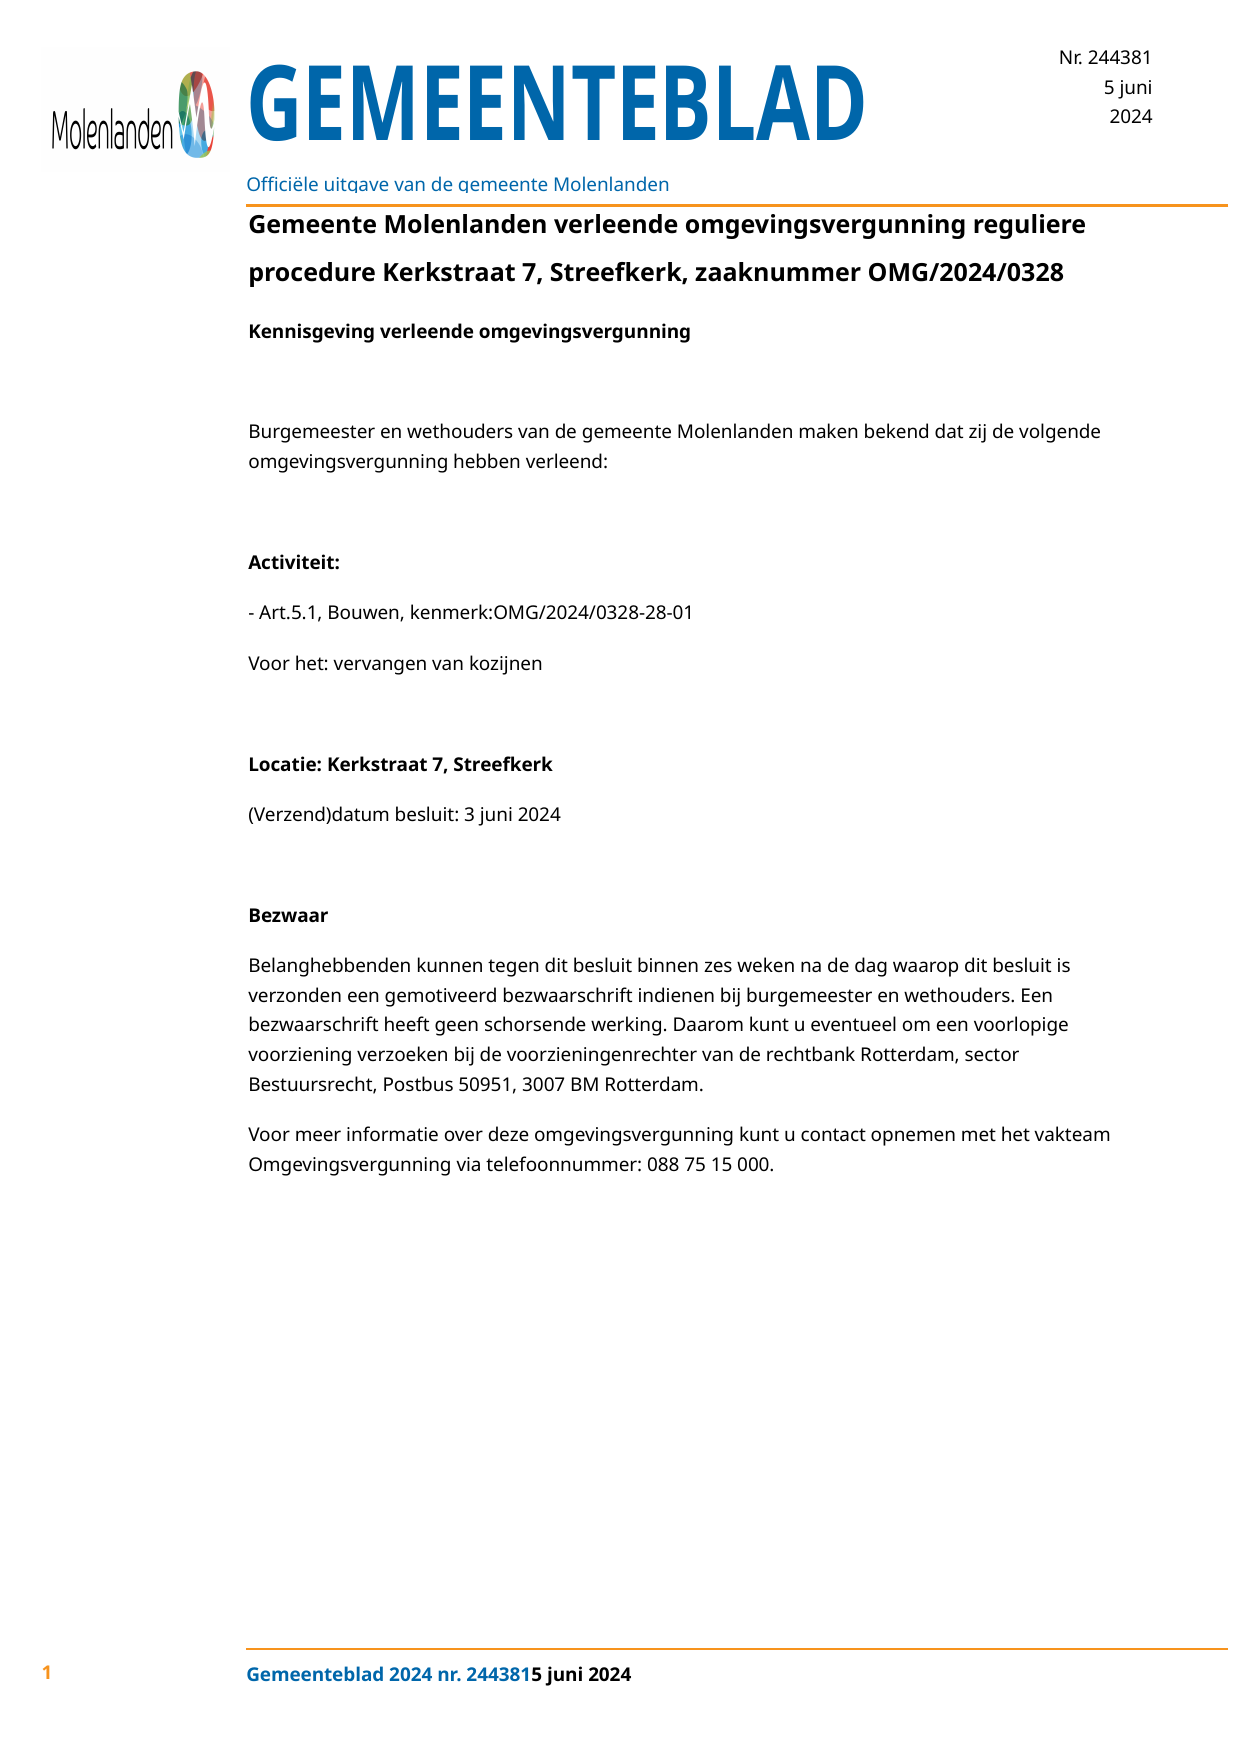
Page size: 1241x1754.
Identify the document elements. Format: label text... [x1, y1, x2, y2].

text - Art.5.1, Bouwen, kenmerk:OMG/2024/0328-28-01 [248, 599, 1152, 625]
text Voor meer informatie over deze omgevingsvergunning kunt u contact opnemen met het vakteam Omgevingsvergunning via telefoonnummer: 088 75 15 000. [248, 1121, 1152, 1177]
text Gemeente Molenlanden verleende omgevingsvergunning reguliere procedure Kerkstraat 7, Streefkerk, zaaknummer OMG/2024/0328 [248, 207, 1152, 288]
text Locatie: Kerkstraat 7, Streefkerk [248, 751, 1152, 777]
text Bezwaar [248, 902, 1152, 928]
text Activiteit: [248, 549, 1152, 575]
text Voor het: vervangen van kozijnen [248, 650, 1152, 676]
text Burgemeester en wethouders van de gemeente Molenlanden maken bekend dat zij de volgende omgevingsvergunning hebben verleend: [248, 419, 1152, 474]
text (Verzend)datum besluit: 3 juni 2024 [248, 801, 1152, 827]
text Kennisgeving verleende omgevingsvergunning [248, 318, 1152, 344]
picture [41, 47, 231, 172]
text Belanghebbenden kunnen tegen dit besluit binnen zes weken na de dag waarop dit besluit is verzonden een gemotiveerd bezwaarschrift indienen bij burgemeester en wethouders. Een bezwaarschrift heeft geen schorsende werking. Daarom kunt u eventueel om een voorlopige voorziening verzoeken bij de voorzieningenrechter van de rechtbank Rotterdam, sector Bestuursrecht, Postbus 50951, 3007 BM Rotterdam. [248, 952, 1152, 1097]
